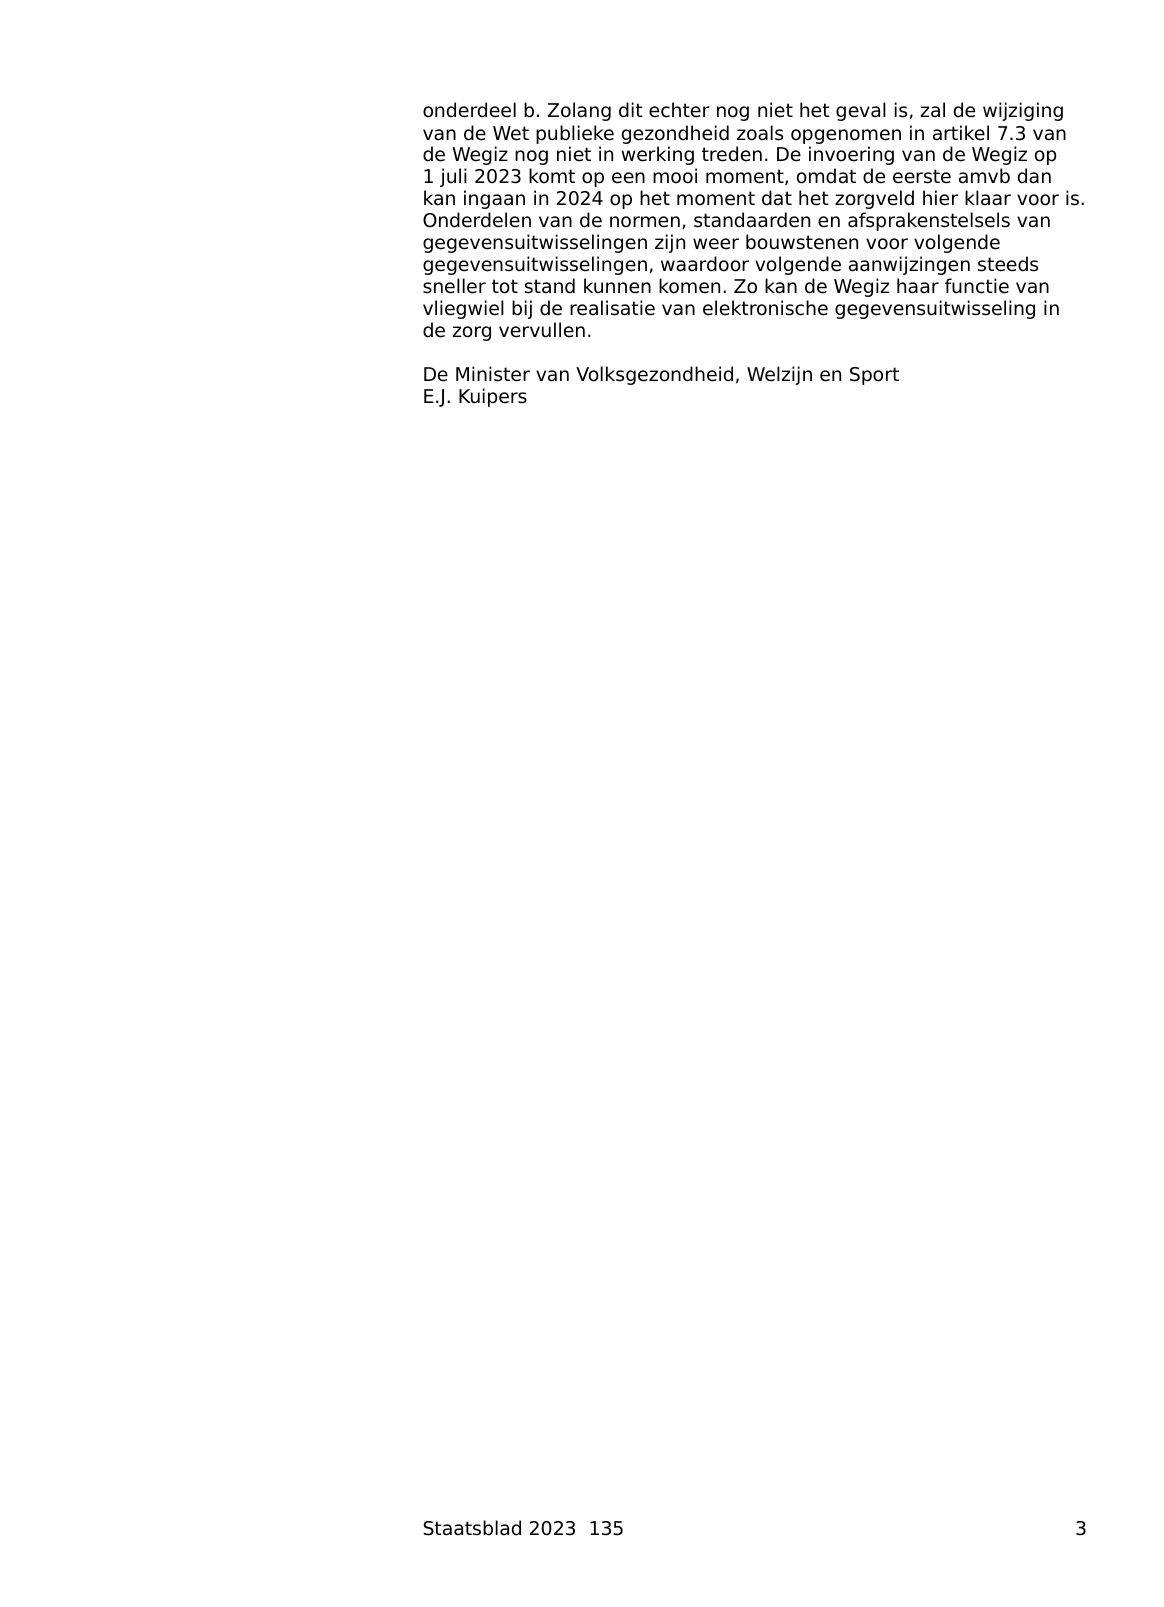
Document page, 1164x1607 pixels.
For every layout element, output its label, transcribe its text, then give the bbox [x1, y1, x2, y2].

text De Minister van Volksgezondheid, Welzijn en Sport E.J. Kuipers [422, 364, 1087, 408]
text onderdeel b. Zolang dit echter nog niet het geval is, zal de wijziging van de Wet publieke gezondheid zoals opgenomen in artikel 7.3 van de Wegiz nog niet in werking treden. De invoering van de Wegiz op 1 juli 2023 komt op een mooi moment, omdat de eerste amvb dan kan ingaan in 2024 op het moment dat het zorgveld hier klaar voor is. Onderdelen van de normen, standaarden en afsprakenstelsels van gegevensuitwisselingen zijn weer bouwstenen voor volgende gegevensuitwisselingen, waardoor volgende aanwijzingen steeds sneller tot stand kunnen komen. Zo kan de Wegiz haar functie van vliegwiel bij de realisatie van elektronische gegevensuitwisseling in de zorg vervullen. [422, 100, 1087, 342]
